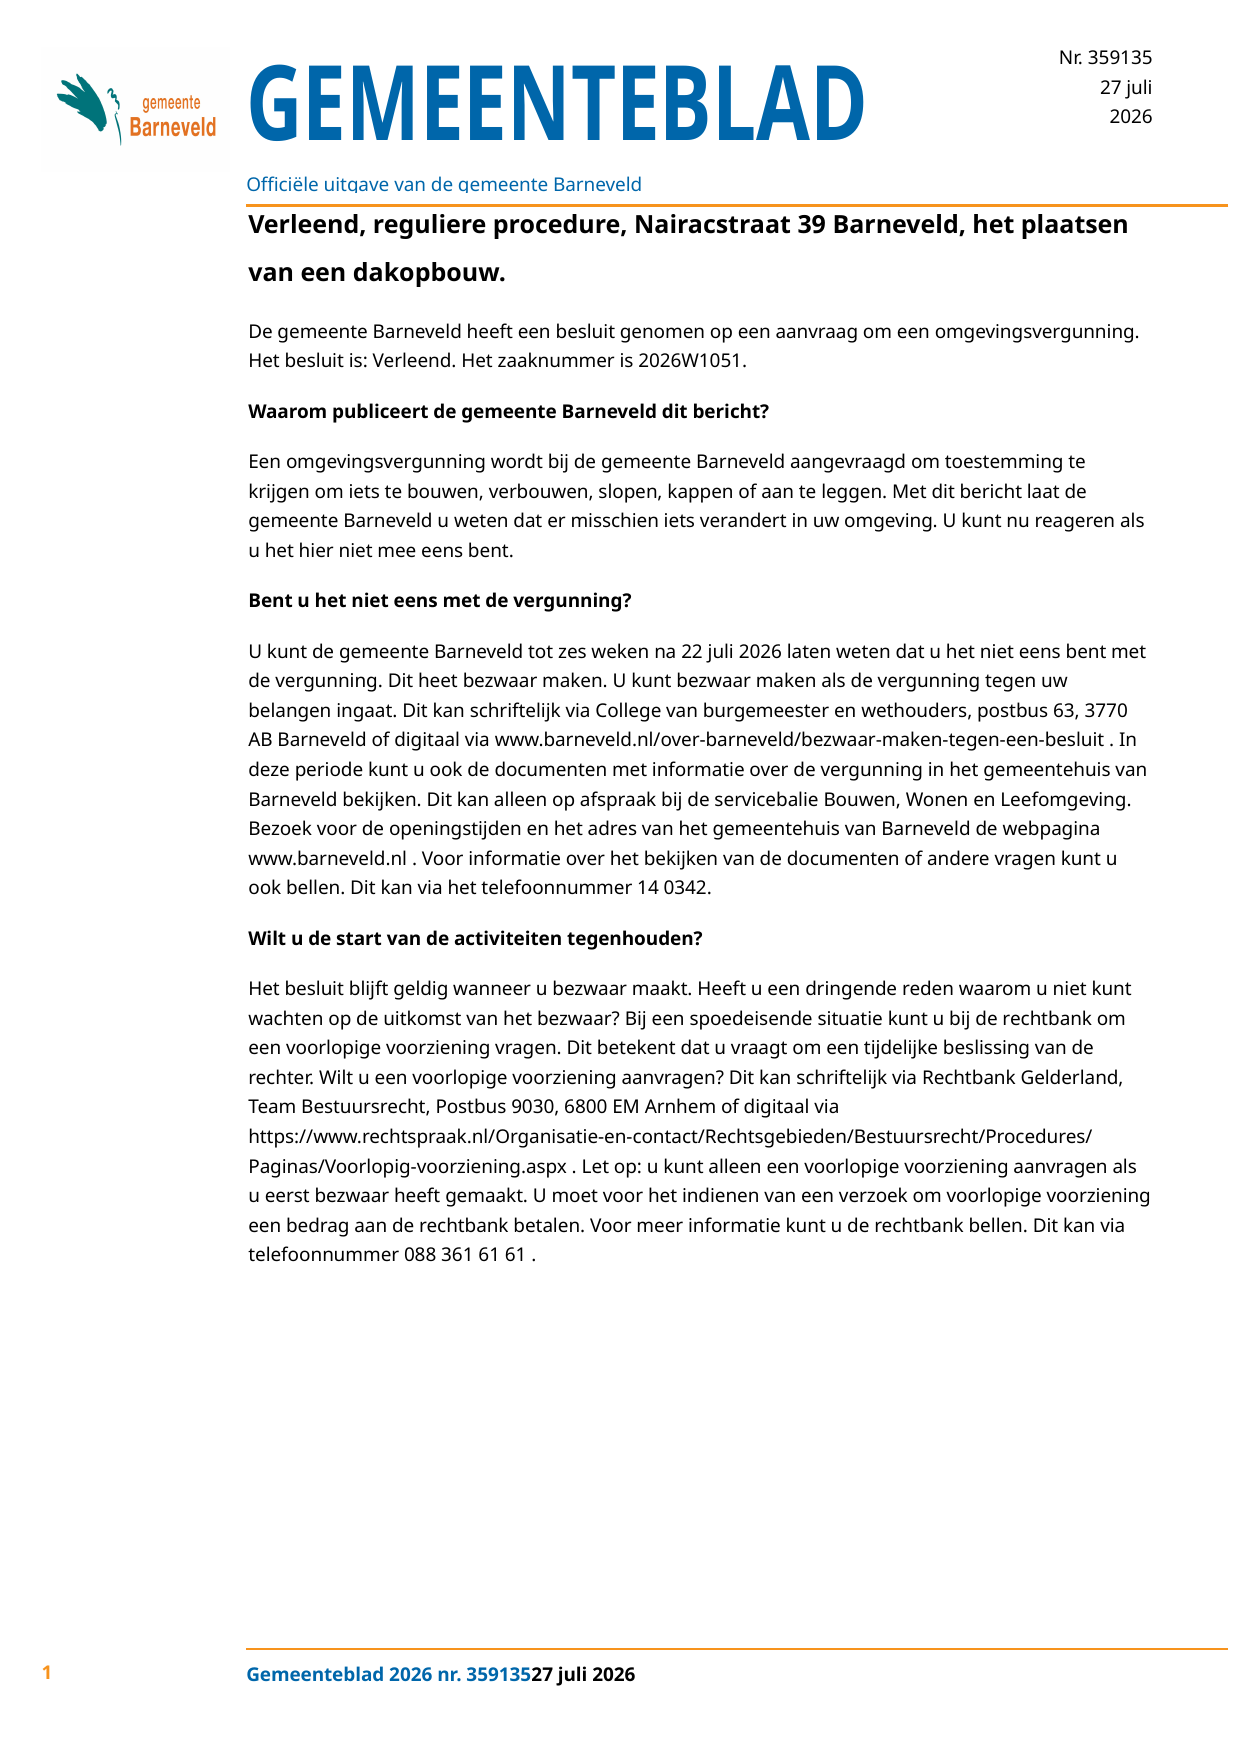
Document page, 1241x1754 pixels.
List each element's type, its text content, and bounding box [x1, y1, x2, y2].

text Waarom publiceert de gemeente Barneveld dit bericht? [248, 398, 1152, 424]
text Verleend, reguliere procedure, Nairacstraat 39 Barneveld, het plaatsen van een dakopbouw. [248, 207, 1152, 288]
picture [41, 47, 231, 172]
text Het besluit blijft geldig wanneer u bezwaar maakt. Heeft u een dringende reden waarom u niet kunt wachten op de uitkomst van het bezwaar? Bij een spoedeisende situatie kunt u bij de rechtbank om een voorlopige voorziening vragen. Dit betekent dat u vraagt om een tijdelijke beslissing van de rechter. Wilt u een voorlopige voorziening aanvragen? Dit kan schriftelijk via Rechtbank Gelderland, Team Bestuursrecht, Postbus 9030, 6800 EM Arnhem of digitaal via https://www.rechtspraak.nl/Organisatie-en-contact/Rechtsgebieden/Bestuursrecht/Procedures/Paginas/Voorlopig-voorziening.aspx . Let op: u kunt alleen een voorlopige voorziening aanvragen als u eerst bezwaar heeft gemaakt. U moet voor het indienen van een verzoek om voorlopige voorziening een bedrag aan de rechtbank betalen. Voor meer informatie kunt u de rechtbank bellen. Dit kan via telefoonnummer 088 361 61 61 . [248, 975, 1152, 1267]
text Een omgevingsvergunning wordt bij de gemeente Barneveld aangevraagd om toestemming te krijgen om iets te bouwen, verbouwen, slopen, kappen of aan te leggen. Met dit bericht laat de gemeente Barneveld u weten dat er misschien iets verandert in uw omgeving. U kunt nu reageren als u het hier niet mee eens bent. [248, 448, 1152, 563]
text Wilt u de start van de activiteiten tegenhouden? [248, 925, 1152, 951]
text Bent u het niet eens met de vergunning? [248, 587, 1152, 613]
text U kunt de gemeente Barneveld tot zes weken na 22 juli 2026 laten weten dat u het niet eens bent met de vergunning. Dit heet bezwaar maken. U kunt bezwaar maken als de vergunning tegen uw belangen ingaat. Dit kan schriftelijk via College van burgemeester en wethouders, postbus 63, 3770 AB Barneveld of digitaal via www.barneveld.nl/over-barneveld/bezwaar-maken-tegen-een-besluit . In deze periode kunt u ook de documenten met informatie over de vergunning in het gemeentehuis van Barneveld bekijken. Dit kan alleen op afspraak bij de servicebalie Bouwen, Wonen en Leefomgeving. Bezoek voor de openingstijden en het adres van het gemeentehuis van Barneveld de webpagina www.barneveld.nl . Voor informatie over het bekijken van de documenten of andere vragen kunt u ook bellen. Dit kan via het telefoonnummer 14 0342. [248, 638, 1152, 900]
text De gemeente Barneveld heeft een besluit genomen op een aanvraag om een omgevingsvergunning. Het besluit is: Verleend. Het zaaknummer is 2026W1051. [248, 318, 1152, 373]
